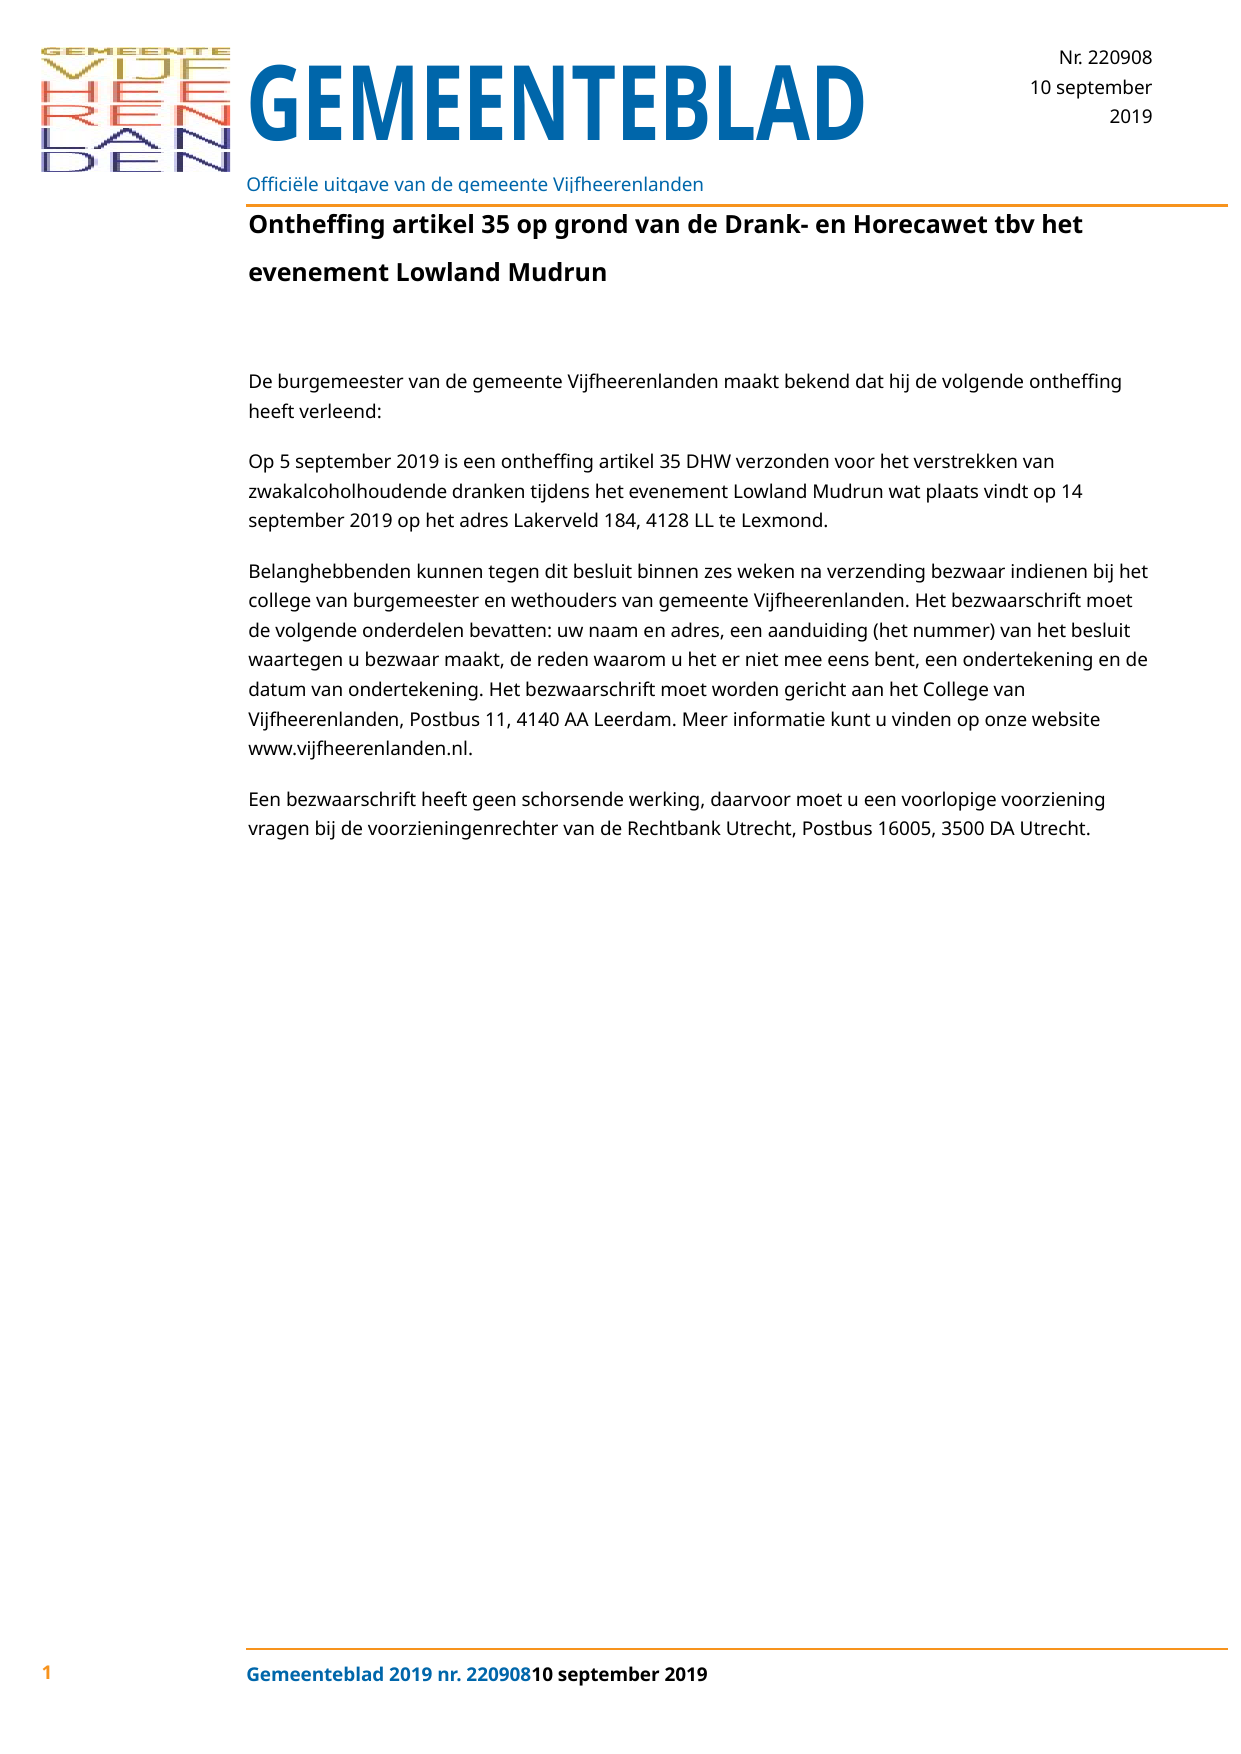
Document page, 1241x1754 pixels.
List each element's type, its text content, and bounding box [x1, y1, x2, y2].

text Belanghebbenden kunnen tegen dit besluit binnen zes weken na verzending bezwaar indienen bij het college van burgemeester en wethouders van gemeente Vijfheerenlanden. Het bezwaarschrift moet de volgende onderdelen bevatten: uw naam en adres, een aanduiding (het nummer) van het besluit waartegen u bezwaar maakt, de reden waarom u het er niet mee eens bent, een ondertekening en de datum van ondertekening. Het bezwaarschrift moet worden gericht aan het College van Vijfheerenlanden, Postbus 11, 4140 AA Leerdam. Meer informatie kunt u vinden op onze website www.vijfheerenlanden.nl. [248, 558, 1152, 761]
text Een bezwaarschrift heeft geen schorsende werking, daarvoor moet u een voorlopige voorziening vragen bij de voorzieningenrechter van de Rechtbank Utrecht, Postbus 16005, 3500 DA Utrecht. [248, 786, 1152, 841]
picture [41, 47, 231, 172]
text Ontheffing artikel 35 op grond van de Drank- en Horecawet tbv het evenement Lowland Mudrun [248, 207, 1152, 288]
text Op 5 september 2019 is een ontheffing artikel 35 DHW verzonden voor het verstrekken van zwakalcoholhoudende dranken tijdens het evenement Lowland Mudrun wat plaats vindt op 14 september 2019 op het adres Lakerveld 184, 4128 LL te Lexmond. [248, 448, 1152, 533]
text De burgemeester van de gemeente Vijfheerenlanden maakt bekend dat hij de volgende ontheffing heeft verleend: [248, 368, 1152, 424]
